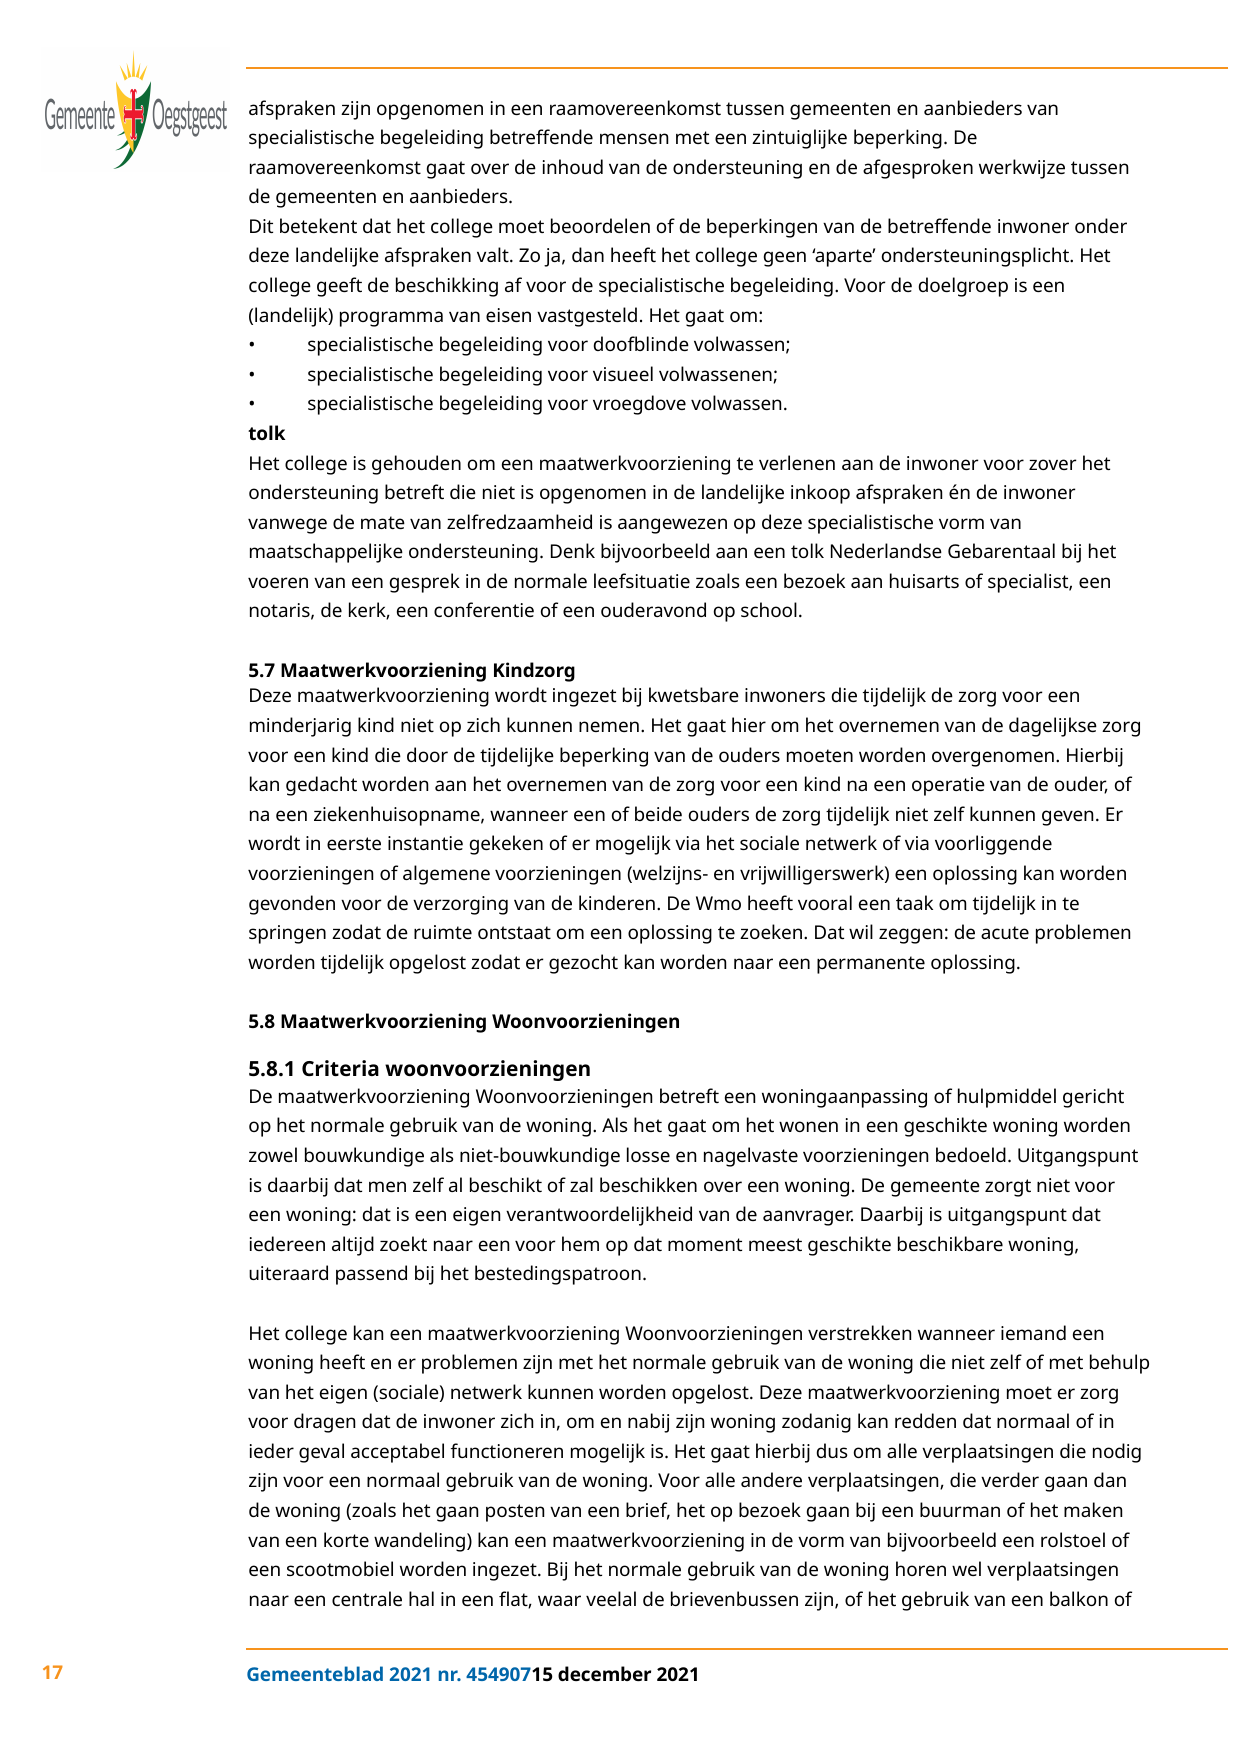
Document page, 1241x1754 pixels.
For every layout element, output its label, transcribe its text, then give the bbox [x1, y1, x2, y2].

text Dit betekent dat het college moet beoordelen of de beperkingen van de betreffende inwoner onder deze landelijke afspraken valt. Zo ja, dan heeft het college geen ‘aparte’ ondersteuningsplicht. Het college geeft de beschikking af voor de specialistische begeleiding. Voor de doelgroep is een (landelijk) programma van eisen vastgesteld. Het gaat om: [248, 213, 1152, 328]
text tolk [248, 420, 1152, 446]
text De maatwerkvoorziening Woonvoorzieningen betreft een woningaanpassing of hulpmiddel gericht op het normale gebruik van de woning. Als het gaat om het wonen in een geschikte woning worden zowel bouwkundige als niet-bouwkundige losse en nagelvaste voorzieningen bedoeld. Uitgangspunt is daarbij dat men zelf al beschikt of zal beschikken over een woning. De gemeente zorgt niet voor een woning: dat is een eigen verantwoordelijkheid van de aanvrager. Daarbij is uitgangspunt dat iedereen altijd zoekt naar een voor hem op dat moment meest geschikte beschikbare woning, uiteraard passend bij het bestedingspatroon. [248, 1083, 1152, 1286]
list specialistische begeleiding voor doofblinde volwassen; [248, 331, 1152, 357]
text Het college is gehouden om een maatwerkvoorziening te verlenen aan de inwoner voor zover het ondersteuning betreft die niet is opgenomen in de landelijke inkoop afspraken én de inwoner vanwege de mate van zelfredzaamheid is aangewezen op deze specialistische vorm van maatschappelijke ondersteuning. Denk bijvoorbeeld aan een tolk Nederlandse Gebarentaal bij het voeren van een gesprek in de normale leefsituatie zoals een bezoek aan huisarts of specialist, een notaris, de kerk, een conferentie of een ouderavond op school. [248, 450, 1152, 623]
list specialistische begeleiding voor vroegdove volwassen. [248, 391, 1152, 416]
text afspraken zijn opgenomen in een raamovereenkomst tussen gemeenten en aanbieders van specialistische begeleiding betreffende mensen met een zintuiglijke beperking. De raamovereenkomst gaat over de inhoud van de ondersteuning en de afgesproken werkwijze tussen de gemeenten en aanbieders. [248, 95, 1152, 209]
list specialistische begeleiding voor visueel volwassenen; [248, 361, 1152, 387]
text Deze maatwerkvoorziening wordt ingezet bij kwetsbare inwoners die tijdelijk de zorg voor een minderjarig kind niet op zich kunnen nemen. Het gaat hier om het overnemen van de dagelijkse zorg voor een kind die door de tijdelijke beperking van de ouders moeten worden overgenomen. Hierbij kan gedacht worden aan het overnemen van de zorg voor een kind na een operatie van de ouder, of na een ziekenhuisopname, wanneer een of beide ouders de zorg tijdelijk niet zelf kunnen geven. Er wordt in eerste instantie gekeken of er mogelijk via het sociale netwerk of via voorliggende voorzieningen of algemene voorzieningen (welzijns- en vrijwilligerswerk) een oplossing kan worden gevonden voor de verzorging van de kinderen. De Wmo heeft vooral een taak om tijdelijk in te springen zodat de ruimte ontstaat om een oplossing te zoeken. Dat wil zeggen: de acute problemen worden tijdelijk opgelost zodat er gezocht kan worden naar een permanente oplossing. [248, 683, 1152, 974]
text 5.7 Maatwerkvoorziening Kindzorg [248, 657, 1152, 683]
text 5.8.1 Criteria woonvoorzieningen [248, 1054, 1152, 1083]
picture [41, 47, 231, 172]
text Het college kan een maatwerkvoorziening Woonvoorzieningen verstrekken wanneer iemand een woning heeft en er problemen zijn met het normale gebruik van de woning die niet zelf of met behulp van het eigen (sociale) netwerk kunnen worden opgelost. Deze maatwerkvoorziening moet er zorg voor dragen dat de inwoner zich in, om en nabij zijn woning zodanig kan redden dat normaal of in ieder geval acceptabel functioneren mogelijk is. Het gaat hierbij dus om alle verplaatsingen die nodig zijn voor een normaal gebruik van de woning. Voor alle andere verplaatsingen, die verder gaan dan de woning (zoals het gaan posten van een brief, het op bezoek gaan bij een buurman of het maken van een korte wandeling) kan een maatwerkvoorziening in de vorm van bijvoorbeeld een rolstoel of een scootmobiel worden ingezet. Bij het normale gebruik van de woning horen wel verplaatsingen naar een centrale hal in een flat, waar veelal de brievenbussen zijn, of het gebruik van een balkon of [248, 1320, 1152, 1612]
text 5.8 Maatwerkvoorziening Woonvoorzieningen [248, 1008, 1152, 1034]
